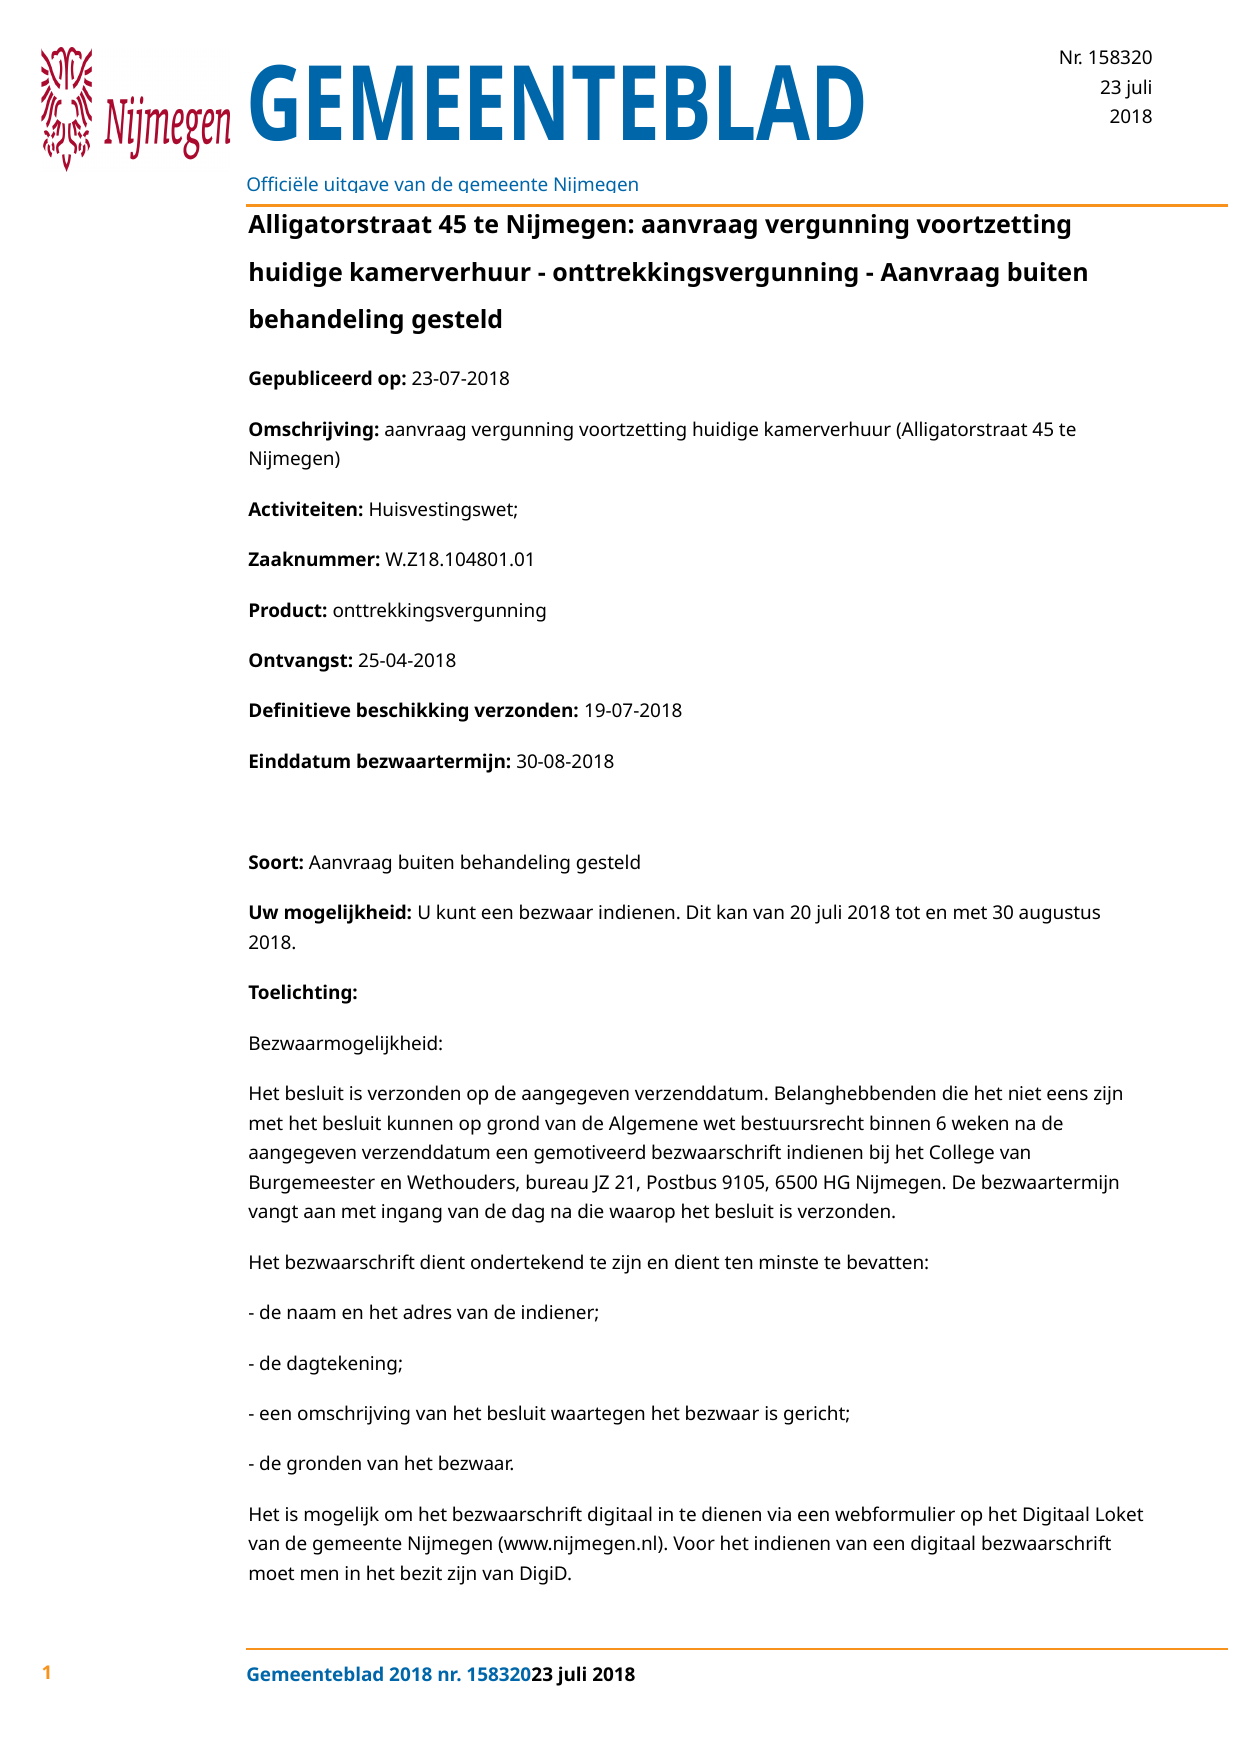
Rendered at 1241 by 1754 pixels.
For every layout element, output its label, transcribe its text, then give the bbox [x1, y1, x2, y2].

text Definitieve beschikking verzonden: 19-07-2018 [248, 698, 1152, 723]
text Omschrijving: aanvraag vergunning voortzetting huidige kamerverhuur (Alligatorstraat 45 te Nijmegen) [248, 416, 1152, 471]
picture [41, 47, 231, 172]
text Het bezwaarschrift dient ondertekend te zijn en dient ten minste te bevatten: [248, 1249, 1152, 1274]
text Het besluit is verzonden op de aangegeven verzenddatum. Belanghebbenden die het niet eens zijn met het besluit kunnen op grond van de Algemene wet bestuursrecht binnen 6 weken na de aangegeven verzenddatum een gemotiveerd bezwaarschrift indienen bij het College van Burgemeester en Wethouders, bureau JZ 21, Postbus 9105, 6500 HG Nijmegen. De bezwaartermijn vangt aan met ingang van de dag na die waarop het besluit is verzonden. [248, 1080, 1152, 1224]
text Ontvangst: 25-04-2018 [248, 647, 1152, 673]
text Soort: Aanvraag buiten behandeling gesteld [248, 849, 1152, 874]
text Alligatorstraat 45 te Nijmegen: aanvraag vergunning voortzetting huidige kamerverhuur - onttrekkingsvergunning - Aanvraag buiten behandeling gesteld [248, 207, 1152, 336]
text Product: onttrekkingsvergunning [248, 597, 1152, 622]
text - een omschrijving van het besluit waartegen het bezwaar is gericht; [248, 1400, 1152, 1426]
text - de naam en het adres van de indiener; [248, 1299, 1152, 1325]
text Zaaknummer: W.Z18.104801.01 [248, 546, 1152, 572]
text Bezwaarmogelijkheid: [248, 1030, 1152, 1055]
text Uw mogelijkheid: U kunt een bezwaar indienen. Dit kan van 20 juli 2018 tot en met 30 augustus 2018. [248, 899, 1152, 954]
text - de gronden van het bezwaar. [248, 1451, 1152, 1476]
text Het is mogelijk om het bezwaarschrift digitaal in te dienen via een webformulier op het Digitaal Loket van de gemeente Nijmegen (www.nijmegen.nl). Voor het indienen van een digitaal bezwaarschrift moet men in het bezit zijn van DigiD. [248, 1501, 1152, 1586]
text Gepubliceerd op: 23-07-2018 [248, 366, 1152, 391]
text Einddatum bezwaartermijn: 30-08-2018 [248, 748, 1152, 774]
text - de dagtekening; [248, 1350, 1152, 1375]
text Toelichting: [248, 979, 1152, 1005]
text Activiteiten: Huisvestingswet; [248, 496, 1152, 522]
